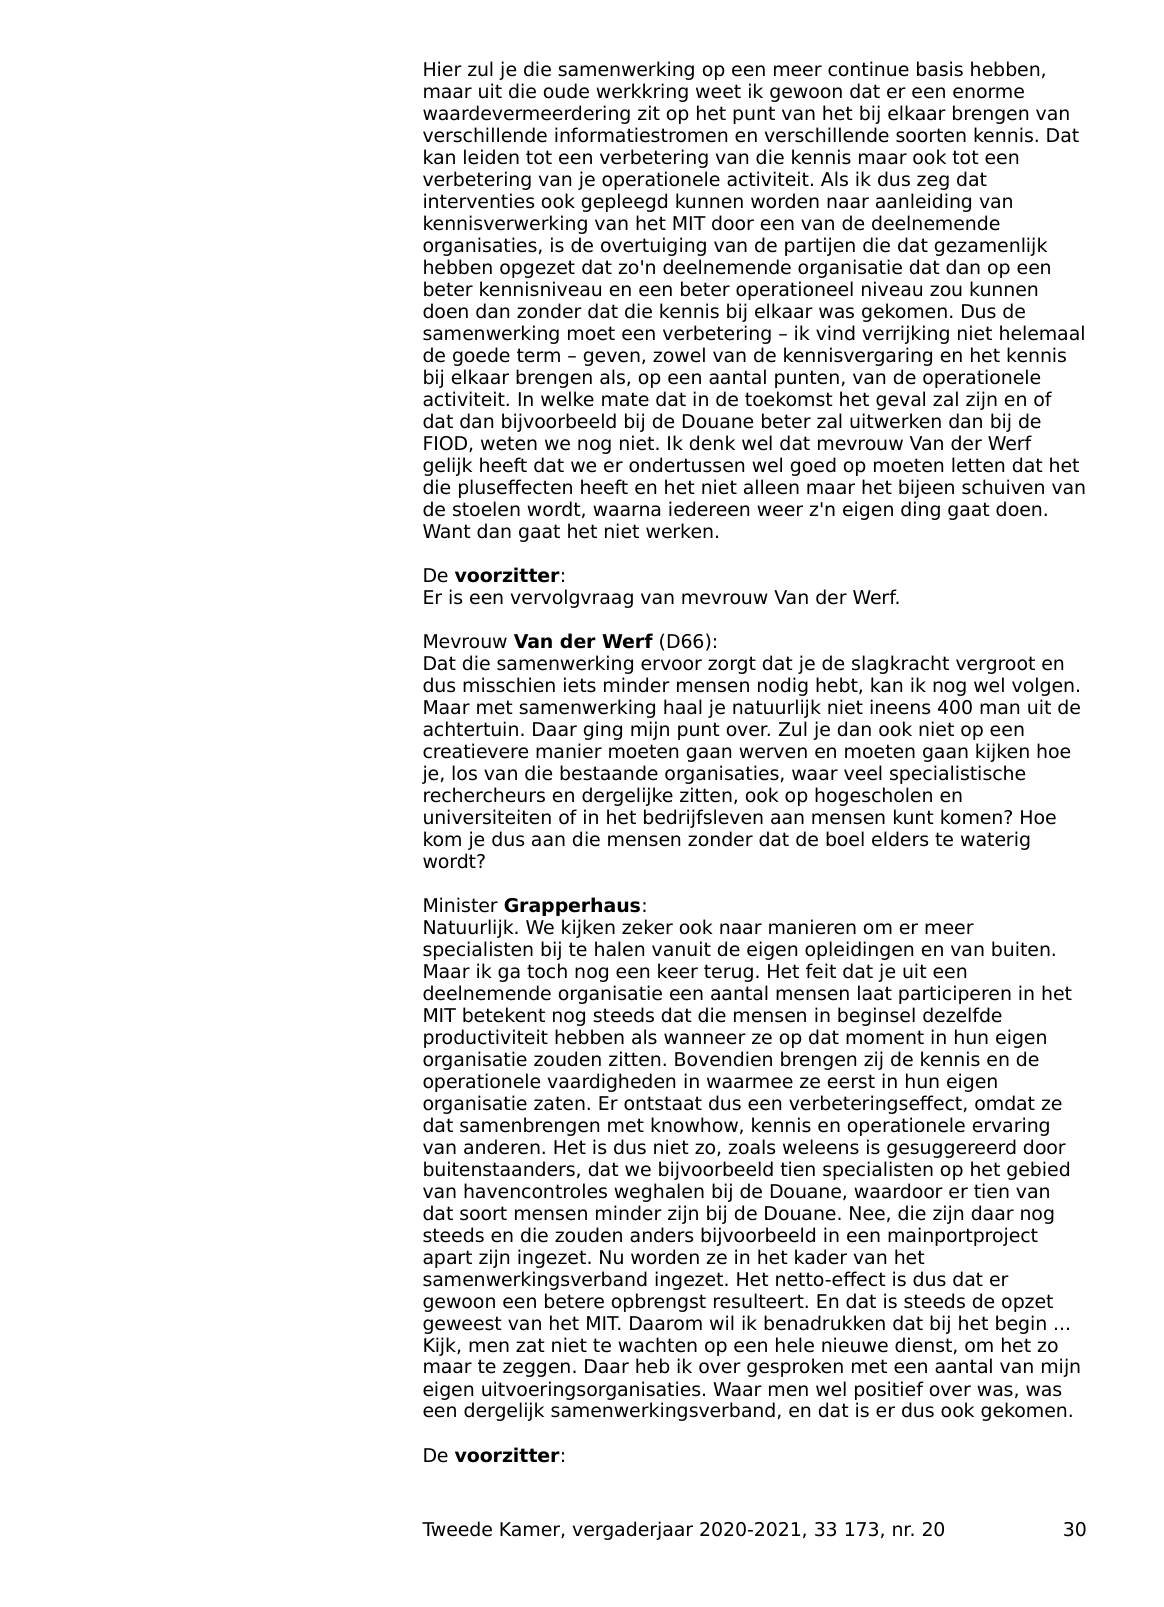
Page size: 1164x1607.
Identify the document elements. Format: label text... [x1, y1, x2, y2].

text De voorzitter: [422, 565, 1087, 587]
text Mevrouw Van der Werf (D66): [422, 631, 1087, 653]
text Hier zul je die samenwerking op een meer continue basis hebben, maar uit die oude werkkring weet ik gewoon dat er een enorme waardevermeerdering zit op het punt van het bij elkaar brengen van verschillende informatiestromen en verschillende soorten kennis. Dat kan leiden tot een verbetering van die kennis maar ook tot een verbetering van je operationele activiteit. Als ik dus zeg dat interventies ook gepleegd kunnen worden naar aanleiding van kennisverwerking van het MIT door een van de deelnemende organisaties, is de overtuiging van de partijen die dat gezamenlijk hebben opgezet dat zo'n deelnemende organisatie dat dan op een beter kennisniveau en een beter operationeel niveau zou kunnen doen dan zonder dat die kennis bij elkaar was gekomen. Dus de samenwerking moet een verbetering – ik vind verrijking niet helemaal de goede term – geven, zowel van de kennisvergaring en het kennis bij elkaar brengen als, op een aantal punten, van de operationele activiteit. In welke mate dat in de toekomst het geval zal zijn en of dat dan bijvoorbeeld bij de Douane beter zal uitwerken dan bij de FIOD, weten we nog niet. Ik denk wel dat mevrouw Van der Werf gelijk heeft dat we er ondertussen wel goed op moeten letten dat het die pluseffecten heeft en het niet alleen maar het bijeen schuiven van de stoelen wordt, waarna iedereen weer z'n eigen ding gaat doen. Want dan gaat het niet werken. [422, 59, 1087, 543]
text De voorzitter: [422, 1444, 1087, 1467]
text Minister Grapperhaus: [422, 895, 1087, 917]
text Natuurlijk. We kijken zeker ook naar manieren om er meer specialisten bij te halen vanuit de eigen opleidingen en van buiten. Maar ik ga toch nog een keer terug. Het feit dat je uit een deelnemende organisatie een aantal mensen laat participeren in het MIT betekent nog steeds dat die mensen in beginsel dezelfde productiviteit hebben als wanneer ze op dat moment in hun eigen organisatie zouden zitten. Bovendien brengen zij de kennis en de operationele vaardigheden in waarmee ze eerst in hun eigen organisatie zaten. Er ontstaat dus een verbeteringseffect, omdat ze dat samenbrengen met knowhow, kennis en operationele ervaring van anderen. Het is dus niet zo, zoals weleens is gesuggereerd door buitenstaanders, dat we bijvoorbeeld tien specialisten op het gebied van havencontroles weghalen bij de Douane, waardoor er tien van dat soort mensen minder zijn bij de Douane. Nee, die zijn daar nog steeds en die zouden anders bijvoorbeeld in een mainportproject apart zijn ingezet. Nu worden ze in het kader van het samenwerkingsverband ingezet. Het netto-effect is dus dat er gewoon een betere opbrengst resulteert. En dat is steeds de opzet geweest van het MIT. Daarom wil ik benadrukken dat bij het begin ... Kijk, men zat niet te wachten op een hele nieuwe dienst, om het zo maar te zeggen. Daar heb ik over gesproken met een aantal van mijn eigen uitvoeringsorganisaties. Waar men wel positief over was, was een dergelijk samenwerkingsverband, en dat is er dus ook gekomen. [422, 917, 1087, 1422]
text Dat die samenwerking ervoor zorgt dat je de slagkracht vergroot en dus misschien iets minder mensen nodig hebt, kan ik nog wel volgen. Maar met samenwerking haal je natuurlijk niet ineens 400 man uit de achtertuin. Daar ging mijn punt over. Zul je dan ook niet op een creatievere manier moeten gaan werven en moeten gaan kijken hoe je, los van die bestaande organisaties, waar veel specialistische rechercheurs en dergelijke zitten, ook op hogescholen en universiteiten of in het bedrijfsleven aan mensen kunt komen? Hoe kom je dus aan die mensen zonder dat de boel elders te waterig wordt? [422, 653, 1087, 873]
text Er is een vervolgvraag van mevrouw Van der Werf. [422, 587, 1087, 609]
